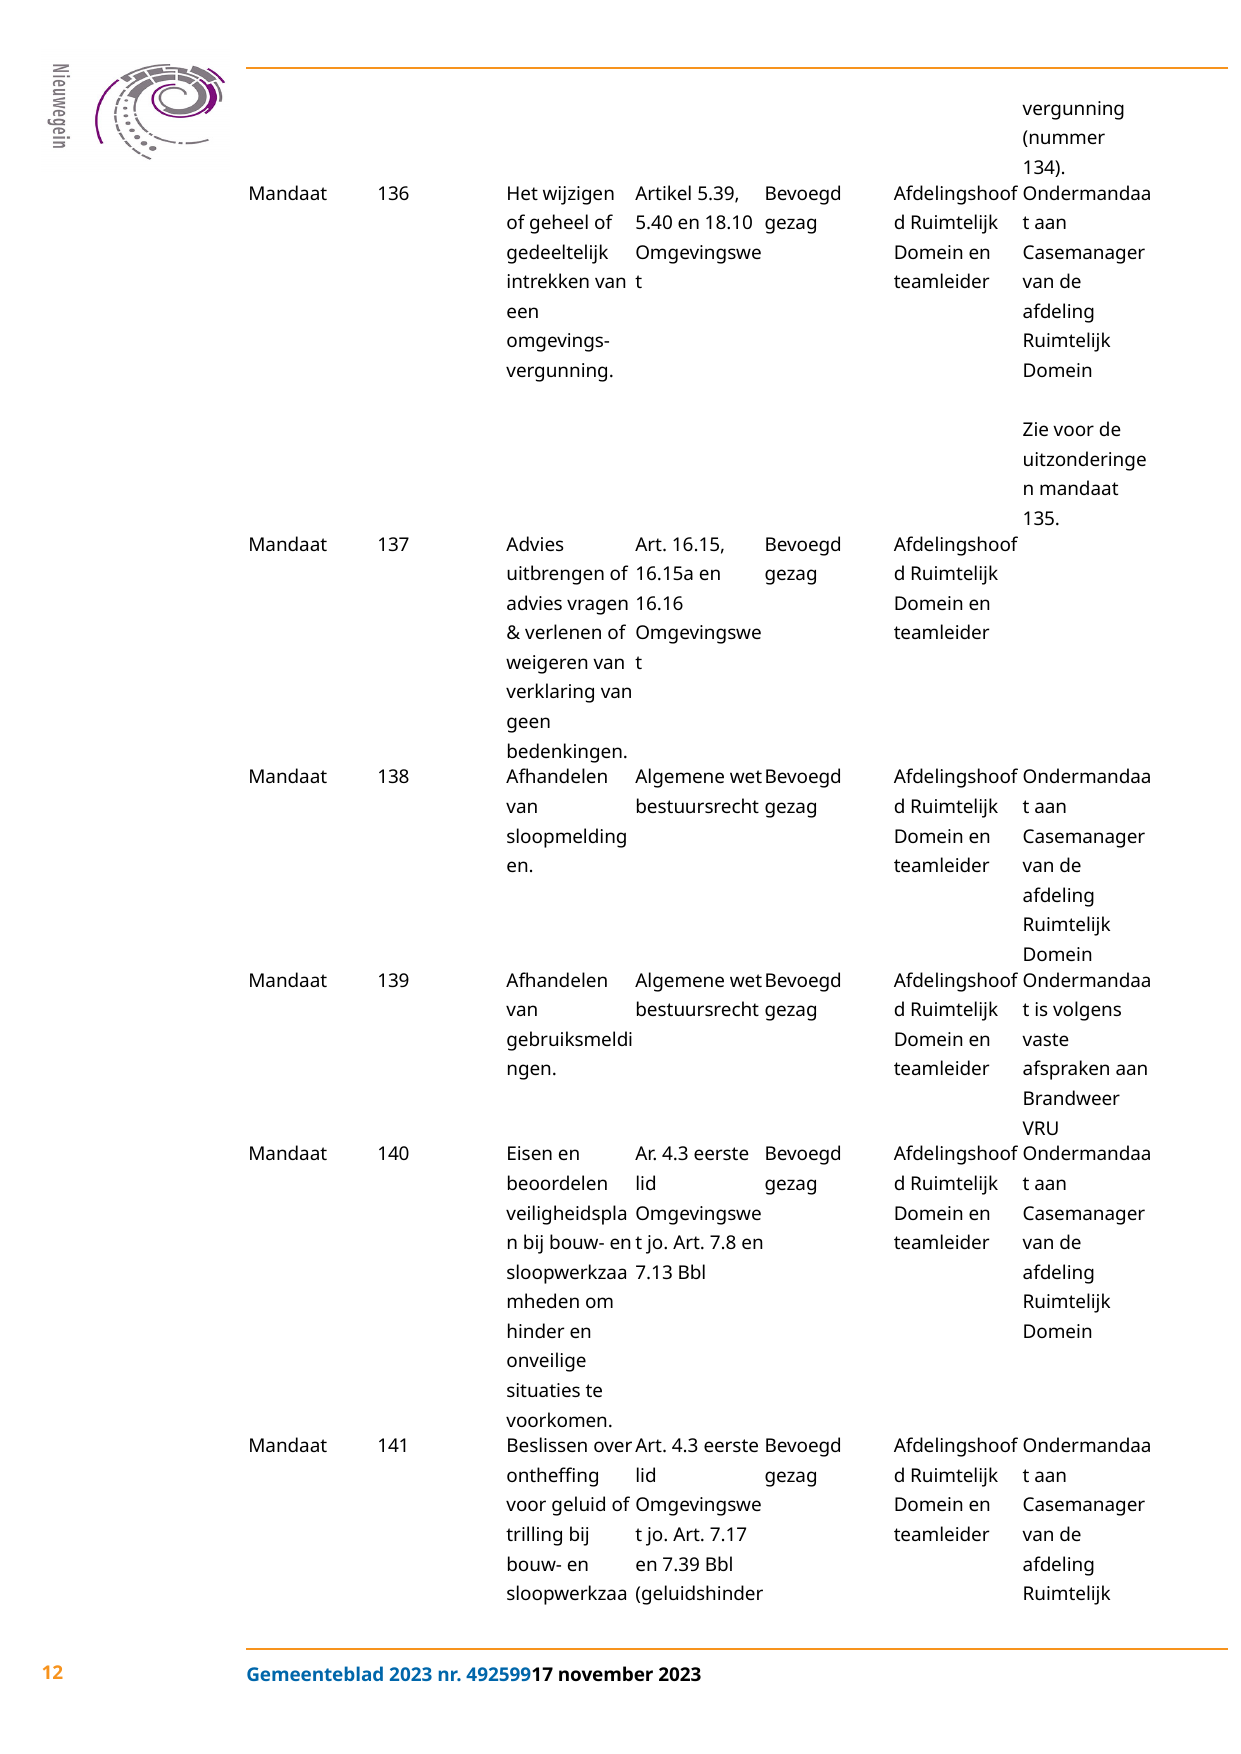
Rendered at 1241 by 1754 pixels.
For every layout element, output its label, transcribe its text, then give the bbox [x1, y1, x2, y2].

table_cell Afdelingshoofd Ruimtelijk Domein en teamleider [894, 180, 1022, 531]
table_cell Afdelingshoofd Ruimtelijk Domein en teamleider [894, 764, 1022, 967]
table_cell Mandaat [248, 967, 377, 1141]
table_cell Eisen en beoordelen veiligheidsplan bij bouw- en sloopwerkzaamheden om hinder en onveilige situaties te voorkomen. [506, 1141, 635, 1432]
table_cell 139 [377, 967, 506, 1141]
table_cell 141 [377, 1433, 506, 1606]
table_cell Afdelingshoofd Ruimtelijk Domein en teamleider [894, 1141, 1022, 1432]
table_cell 138 [377, 764, 506, 967]
table_cell Ondermandaat aan Casemanager van de afdeling Ruimtelijk Domein Zie voor de uitzonderingen mandaat 135. [1023, 180, 1152, 531]
table_cell Mandaat [248, 764, 377, 967]
table_cell Afhandelen van gebruiksmeldingen. [506, 967, 635, 1141]
table_cell 140 [377, 1141, 506, 1432]
table_cell Ondermandaat aan Casemanager van de afdeling Ruimtelijk [1023, 1433, 1152, 1606]
table_cell [764, 95, 893, 180]
table_cell Ondermandaat aan Casemanager van de afdeling Ruimtelijk Domein [1023, 1141, 1152, 1432]
table_cell Ondermandaat is volgens vaste afspraken aan Brandweer VRU [1023, 967, 1152, 1141]
table_cell Algemene wet bestuursrecht [635, 967, 764, 1141]
table_cell Mandaat [248, 1433, 377, 1606]
table_cell [248, 95, 377, 180]
table_cell 136 [377, 180, 506, 531]
table_cell Mandaat [248, 1141, 377, 1432]
table_cell Ondermandaat aan Casemanager van de afdeling Ruimtelijk Domein [1023, 764, 1152, 967]
table_cell Bevoegd gezag [764, 764, 893, 967]
table_cell Bevoegd gezag [764, 1141, 893, 1432]
table_cell Het wijzigen of geheel of gedeeltelijk intrekken van een omgevings-vergunning. [506, 180, 635, 531]
table_cell Mandaat [248, 531, 377, 764]
table_cell [635, 95, 764, 180]
table_cell Afdelingshoofd Ruimtelijk Domein en teamleider [894, 1433, 1022, 1606]
picture [41, 47, 231, 172]
table_cell Art. 4.3 eerste lid Omgevingswet jo. Art. 7.17 en 7.39 Bbl (geluidshinder [635, 1433, 764, 1606]
table_cell Bevoegd gezag [764, 531, 893, 764]
table_cell Advies uitbrengen of advies vragen & verlenen of weigeren van verklaring van geen bedenkingen. [506, 531, 635, 764]
table_cell Afdelingshoofd Ruimtelijk Domein en teamleider [894, 531, 1022, 764]
table_cell Art. 16.15, 16.15a en 16.16 Omgevingswet [635, 531, 764, 764]
table_cell Artikel 5.39, 5.40 en 18.10 Omgevingswet [635, 180, 764, 531]
table_cell 137 [377, 531, 506, 764]
table_cell Afdelingshoofd Ruimtelijk Domein en teamleider [894, 967, 1022, 1141]
table_cell Mandaat [248, 180, 377, 531]
table_cell [506, 95, 635, 180]
table_cell vergunning (nummer 134). [1023, 95, 1152, 180]
table_cell Beslissen over ontheffing voor geluid of trilling bij bouw- en sloopwerkzaa [506, 1433, 635, 1606]
table_cell Afhandelen van sloopmeldingen. [506, 764, 635, 967]
table_cell Ar. 4.3 eerste lid Omgevingswet jo. Art. 7.8 en 7.13 Bbl [635, 1141, 764, 1432]
table_cell [377, 95, 506, 180]
table_cell Bevoegd gezag [764, 180, 893, 531]
table_cell Algemene wet bestuursrecht [635, 764, 764, 967]
table_cell [894, 95, 1022, 180]
table_cell [1023, 531, 1152, 764]
table_cell Bevoegd gezag [764, 1433, 893, 1606]
table_cell Bevoegd gezag [764, 967, 893, 1141]
